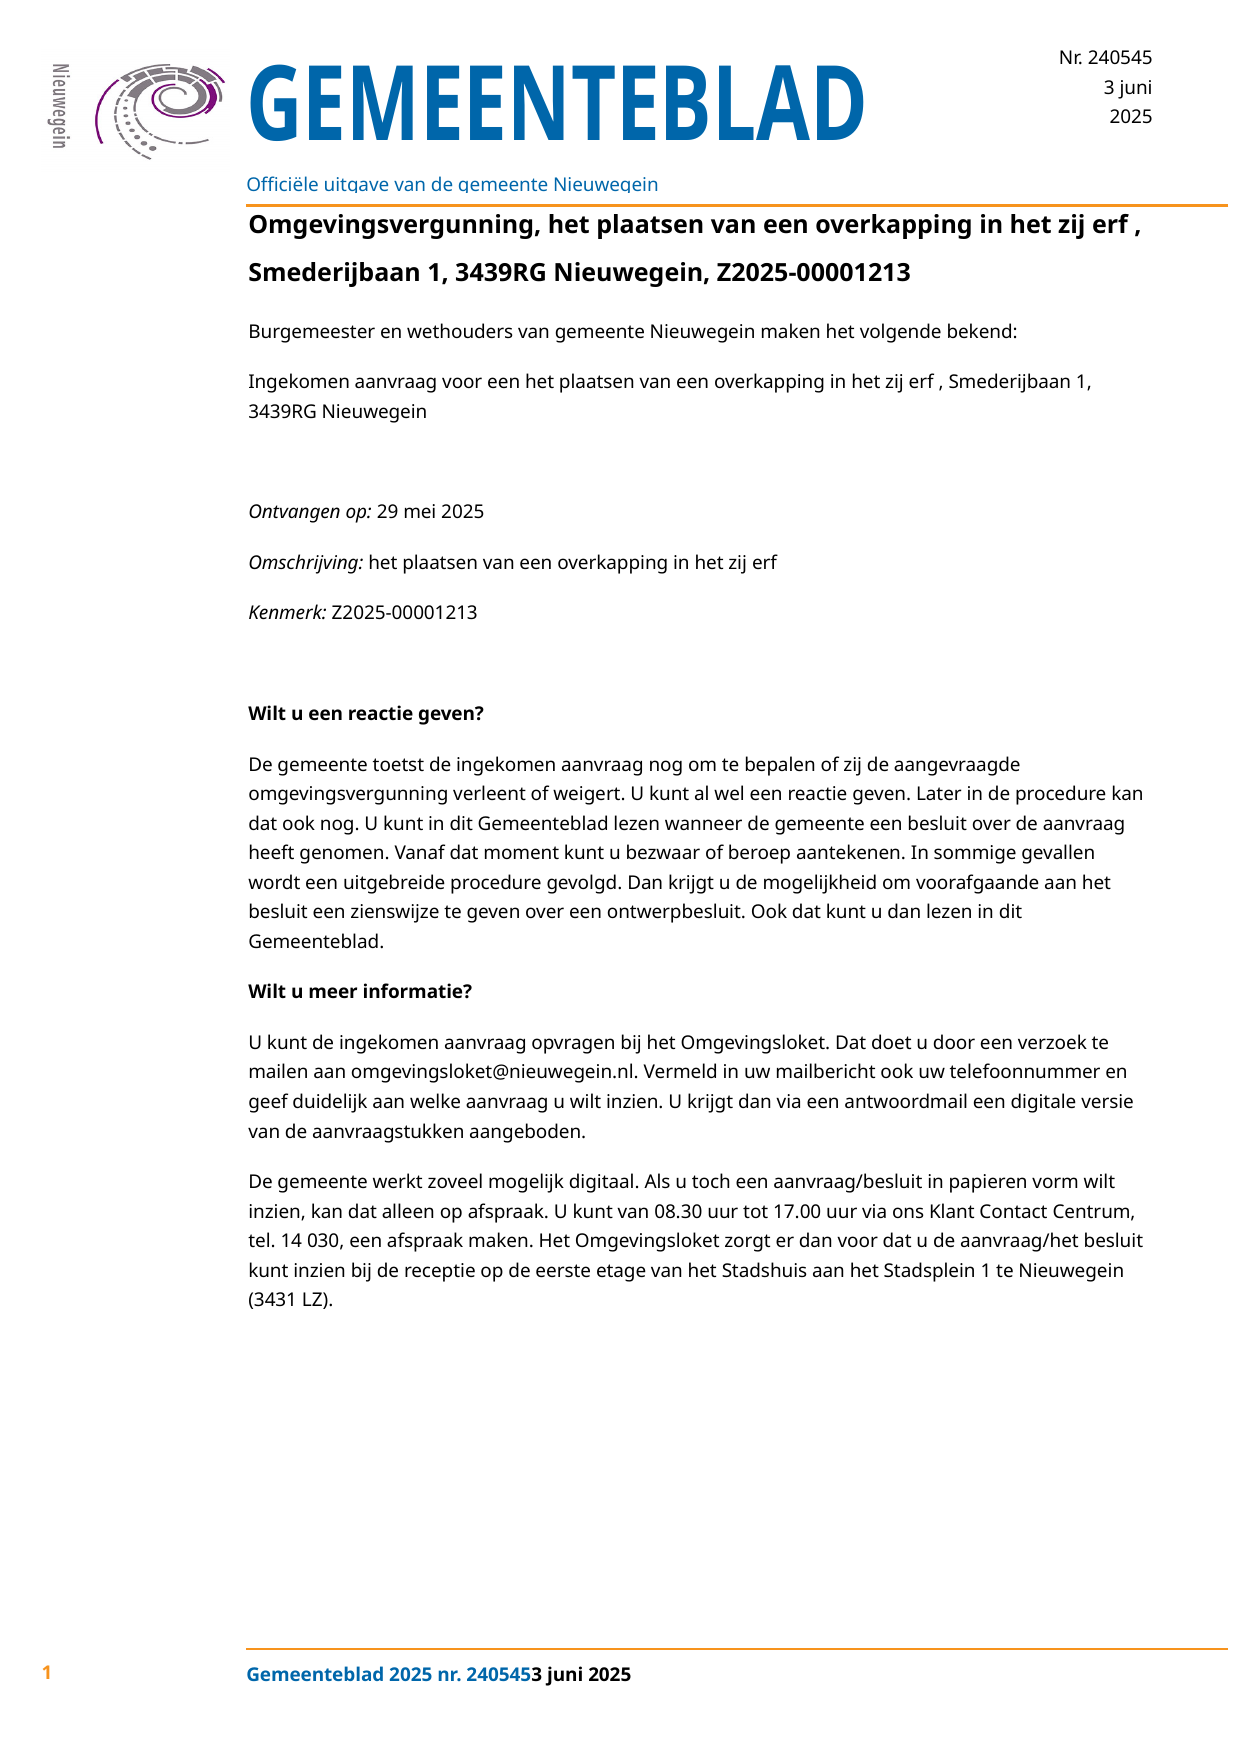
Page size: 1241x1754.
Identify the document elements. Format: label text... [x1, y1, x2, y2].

text Omschrijving: het plaatsen van een overkapping in het zij erf [248, 549, 1152, 575]
text De gemeente werkt zoveel mogelijk digitaal. Als u toch een aanvraag/besluit in papieren vorm wilt inzien, kan dat alleen op afspraak. U kunt van 08.30 uur tot 17.00 uur via ons Klant Contact Centrum, tel. 14 030, een afspraak maken. Het Omgevingsloket zorgt er dan voor dat u de aanvraag/het besluit kunt inzien bij de receptie op de eerste etage van het Stadshuis aan het Stadsplein 1 te Nieuwegein (3431 LZ). [248, 1168, 1152, 1312]
text Wilt u een reactie geven? [248, 700, 1152, 726]
picture [41, 47, 231, 172]
text Wilt u meer informatie? [248, 979, 1152, 1004]
text Burgemeester en wethouders van gemeente Nieuwegein maken het volgende bekend: [248, 318, 1152, 344]
text U kunt de ingekomen aanvraag opvragen bij het Omgevingsloket. Dat doet u door een verzoek te mailen aan omgevingsloket@nieuwegein.nl. Vermeld in uw mailbericht ook uw telefoonnummer en geef duidelijk aan welke aanvraag u wilt inzien. U krijgt dan via een antwoordmail een digitale versie van de aanvraagstukken aangeboden. [248, 1029, 1152, 1144]
text Omgevingsvergunning, het plaatsen van een overkapping in het zij erf , Smederijbaan 1, 3439RG Nieuwegein, Z2025-00001213 [248, 207, 1152, 288]
text Kenmerk: Z2025-00001213 [248, 599, 1152, 625]
text De gemeente toetst de ingekomen aanvraag nog om te bepalen of zij de aangevraagde omgevingsvergunning verleent of weigert. U kunt al wel een reactie geven. Later in de procedure kan dat ook nog. U kunt in dit Gemeenteblad lezen wanneer de gemeente een besluit over de aanvraag heeft genomen. Vanaf dat moment kunt u bezwaar of beroep aantekenen. In sommige gevallen wordt een uitgebreide procedure gevolgd. Dan krijgt u de mogelijkheid om voorafgaande aan het besluit een zienswijze te geven over een ontwerpbesluit. Ook dat kunt u dan lezen in dit Gemeenteblad. [248, 751, 1152, 954]
text Ontvangen op: 29 mei 2025 [248, 499, 1152, 524]
text Ingekomen aanvraag voor een het plaatsen van een overkapping in het zij erf , Smederijbaan 1, 3439RG Nieuwegein [248, 368, 1152, 424]
